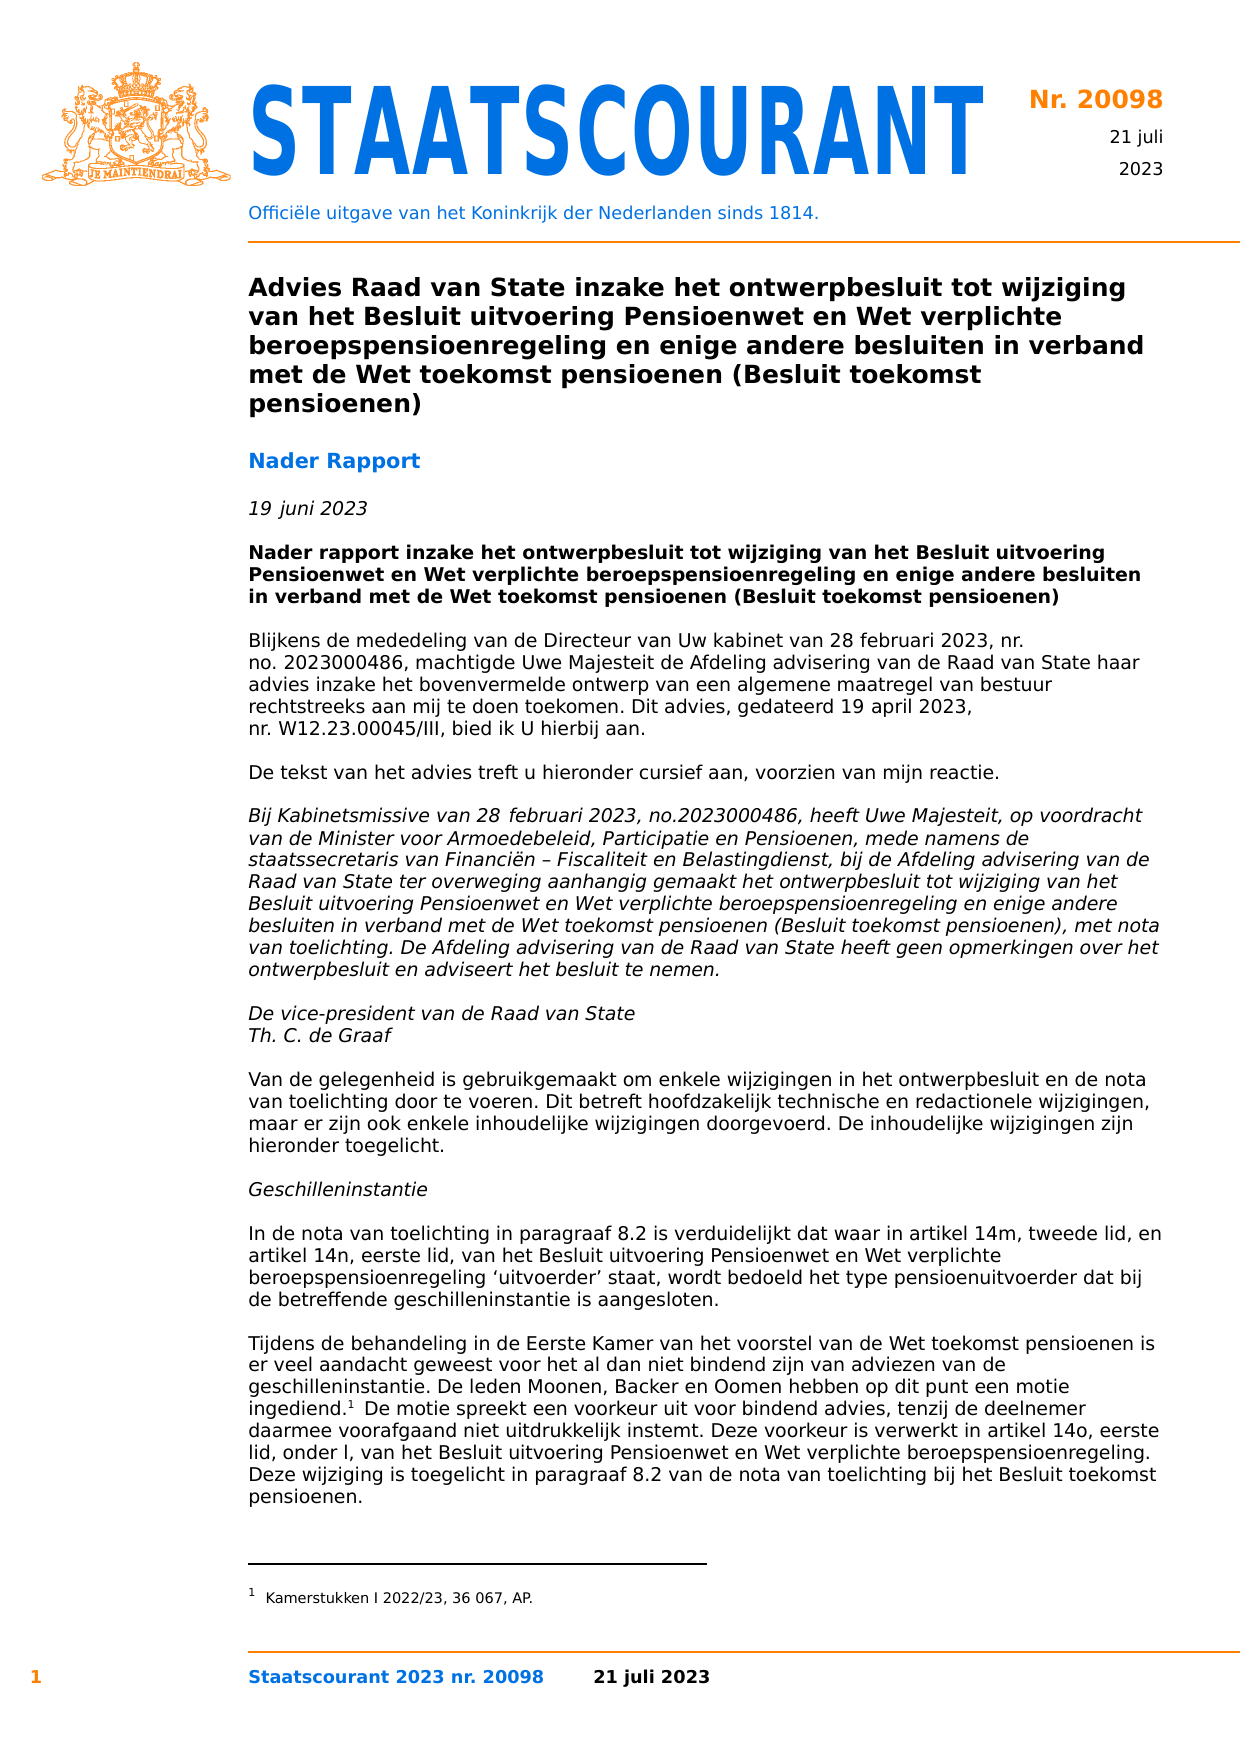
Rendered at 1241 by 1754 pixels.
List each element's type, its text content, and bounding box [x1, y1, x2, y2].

table_header [25, 62, 248, 241]
text Tijdens de behandeling in de Eerste Kamer van het voorstel van de Wet toekomst pensioenen is er veel aandacht geweest voor het al dan niet bindend zijn van adviezen van de geschilleninstantie. De leden Moonen, Backer en Oomen hebben op dit punt een motie ingediend. De motie spreekt een voorkeur uit voor bindend advies, tenzij de deelnemer daarmee voorafgaand niet uitdrukkelijk instemt. Deze voorkeur is verwerkt in artikel 14o, eerste lid, onder l, van het Besluit uitvoering Pensioenwet en Wet verplichte beroepspensioenregeling. Deze wijziging is toegelicht in paragraaf 8.2 van de nota van toelichting bij het Besluit toekomst pensioenen. [248, 1332, 1163, 1508]
text Kamerstukken I 2022/23, 36 067, AP. [248, 1586, 1163, 1608]
table_cell Officiële uitgave van het Koninkrijk der Nederlanden sinds 1814. [248, 203, 1240, 241]
text 19 juni 2023 [248, 498, 1163, 520]
text In de nota van toelichting in paragraaf 8.2 is verduidelijkt dat waar in artikel 14m, tweede lid, en artikel 14n, eerste lid, van het Besluit uitvoering Pensioenwet en Wet verplichte beroepspensioenregeling ‘uitvoerder’ staat, wordt bedoeld het type pensioenuitvoerder dat bij de betreffende geschilleninstantie is aangesloten. [248, 1223, 1163, 1311]
table_header STAATSCOURANT [248, 62, 998, 203]
table_cell 2023 [998, 153, 1240, 203]
subtitle Advies Raad van State inzake het ontwerpbesluit tot wijziging van het Besluit uitvoering Pensioenwet en Wet verplichte beroepspensioenregeling en enige andere besluiten in verband met de Wet toekomst pensioenen (Besluit toekomst pensioenen) [248, 273, 1163, 419]
text Van de gelegenheid is gebruikgemaakt om enkele wijzigingen in het ontwerpbesluit en de nota van toelichting door te voeren. Dit betreft hoofdzakelijk technische en redactionele wijzigingen, maar er zijn ook enkele inhoudelijke wijzigingen doorgevoerd. De inhoudelijke wijzigingen zijn hieronder toegelicht. [248, 1069, 1163, 1157]
text Nader rapport inzake het ontwerpbesluit tot wijziging van het Besluit uitvoering Pensioenwet en Wet verplichte beroepspensioenregeling en enige andere besluiten in verband met de Wet toekomst pensioenen (Besluit toekomst pensioenen) [248, 542, 1163, 608]
text Th. C. de Graaf [248, 1025, 1163, 1047]
subtitle Nader Rapport [248, 449, 1163, 473]
subtitle Geschilleninstantie [248, 1179, 1163, 1201]
table_header Nr. 20098 [998, 62, 1240, 121]
text De tekst van het advies treft u hieronder cursief aan, voorzien van mijn reactie. [248, 762, 1163, 783]
table_cell 21 juli [998, 121, 1240, 153]
picture [41, 62, 231, 186]
text Bij Kabinetsmissive van 28 februari 2023, no.2023000486, heeft Uwe Majesteit, op voordracht van de Minister voor Armoedebeleid, Participatie en Pensioenen, mede namens de staatssecretaris van Financiën – Fiscaliteit en Belastingdienst, bij de Afdeling advisering van de Raad van State ter overweging aanhangig gemaakt het ontwerpbesluit tot wijziging van het Besluit uitvoering Pensioenwet en Wet verplichte beroepspensioenregeling en enige andere besluiten in verband met de Wet toekomst pensioenen (Besluit toekomst pensioenen), met nota van toelichting. De Afdeling advisering van de Raad van State heeft geen opmerkingen over het ontwerpbesluit en adviseert het besluit te nemen. [248, 805, 1163, 981]
text Blijkens de mededeling van de Directeur van Uw kabinet van 28 februari 2023, nr. no. 2023000486, machtigde Uwe Majesteit de Afdeling advisering van de Raad van State haar advies inzake het bovenvermelde ontwerp van een algemene maatregel van bestuur rechtstreeks aan mij te doen toekomen. Dit advies, gedateerd 19 april 2023, nr. W12.23.00045/III, bied ik U hierbij aan. [248, 630, 1163, 740]
text De vice-president van de Raad van State [248, 1003, 1163, 1025]
